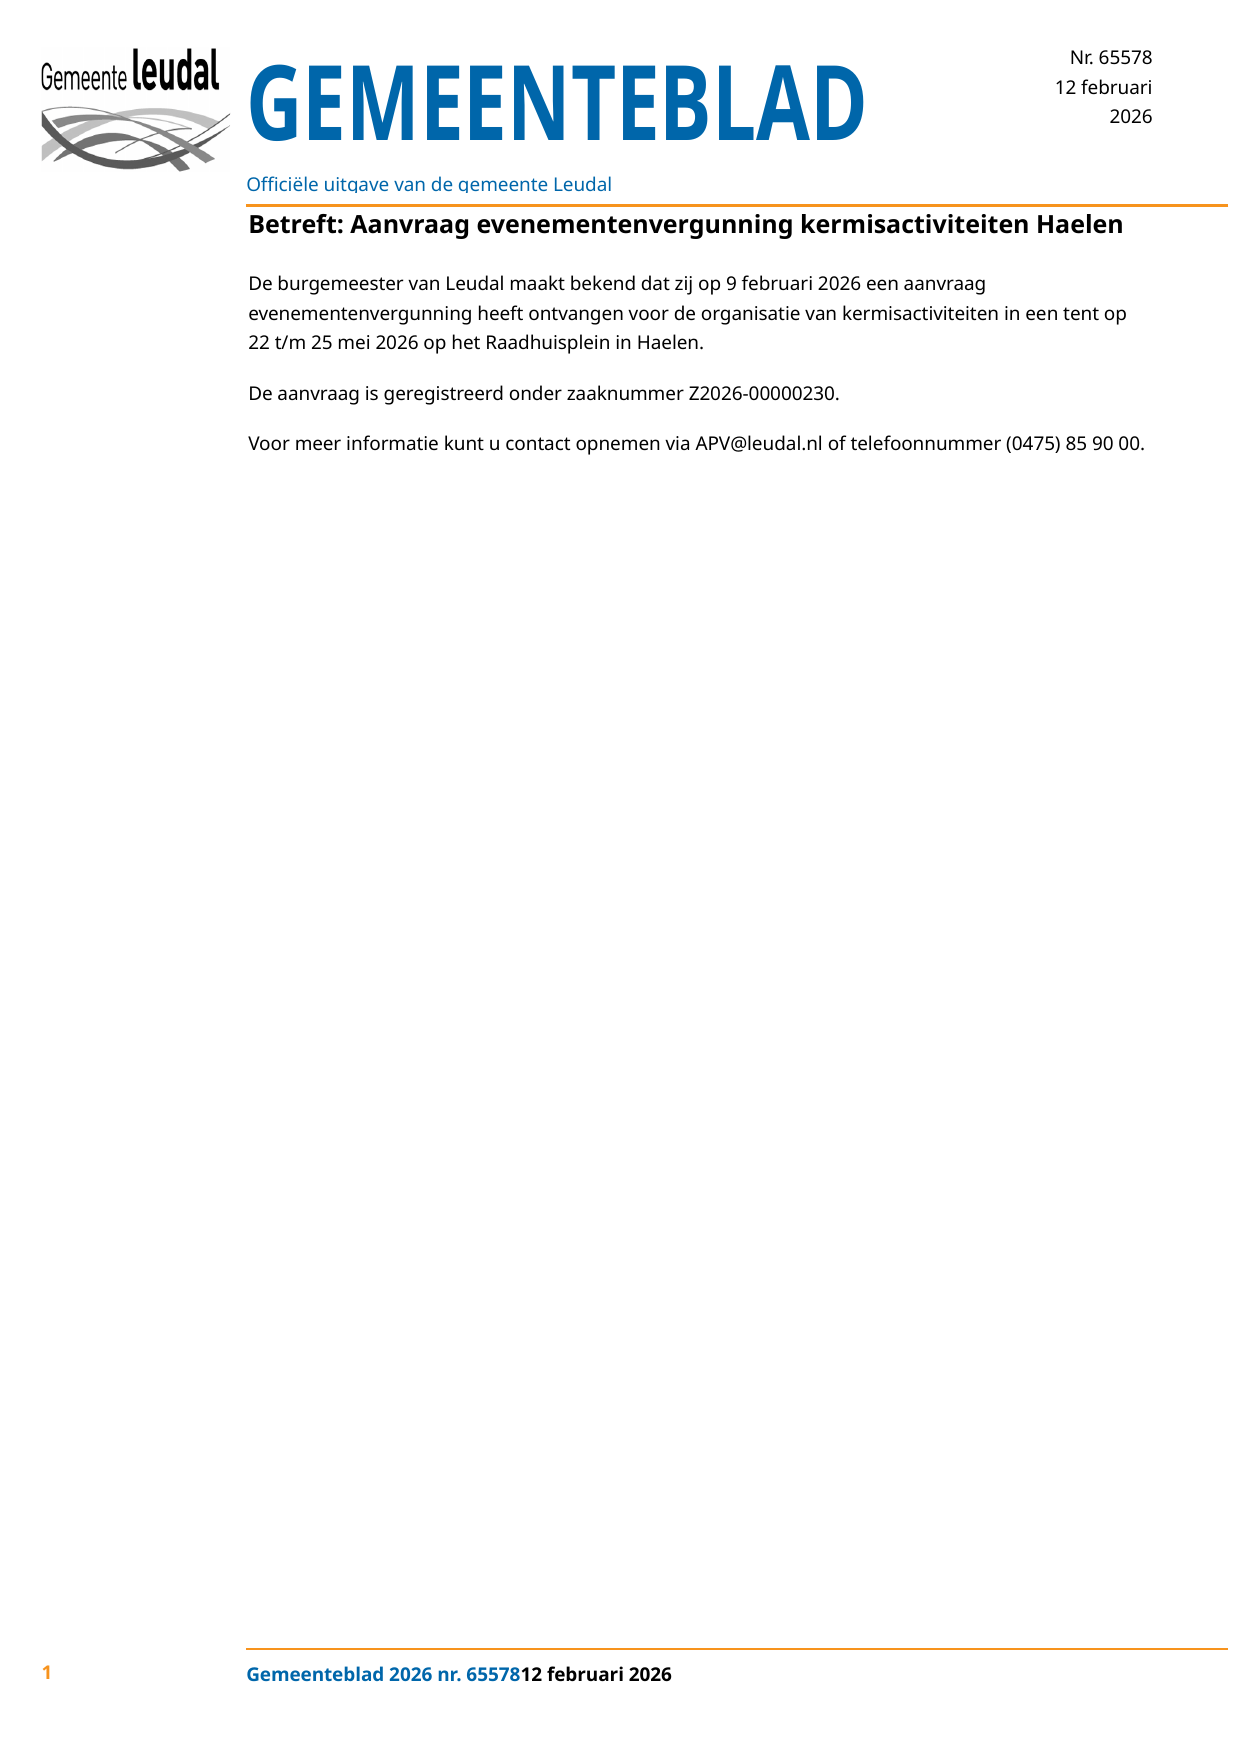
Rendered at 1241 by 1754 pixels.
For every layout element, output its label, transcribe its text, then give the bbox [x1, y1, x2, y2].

text De aanvraag is geregistreerd onder zaaknummer Z2026-00000230. [248, 380, 1152, 406]
text Betreft: Aanvraag evenementenvergunning kermisactiviteiten Haelen [248, 207, 1152, 241]
text De burgemeester van Leudal maakt bekend dat zij op 9 februari 2026 een aanvraag evenementenvergunning heeft ontvangen voor de organisatie van kermisactiviteiten in een tent op 22 t/m 25 mei 2026 op het Raadhuisplein in Haelen. [248, 270, 1152, 355]
text Voor meer informatie kunt u contact opnemen via APV@leudal.nl of telefoonnummer (0475) 85 90 00. [248, 430, 1152, 456]
picture [41, 47, 231, 172]
